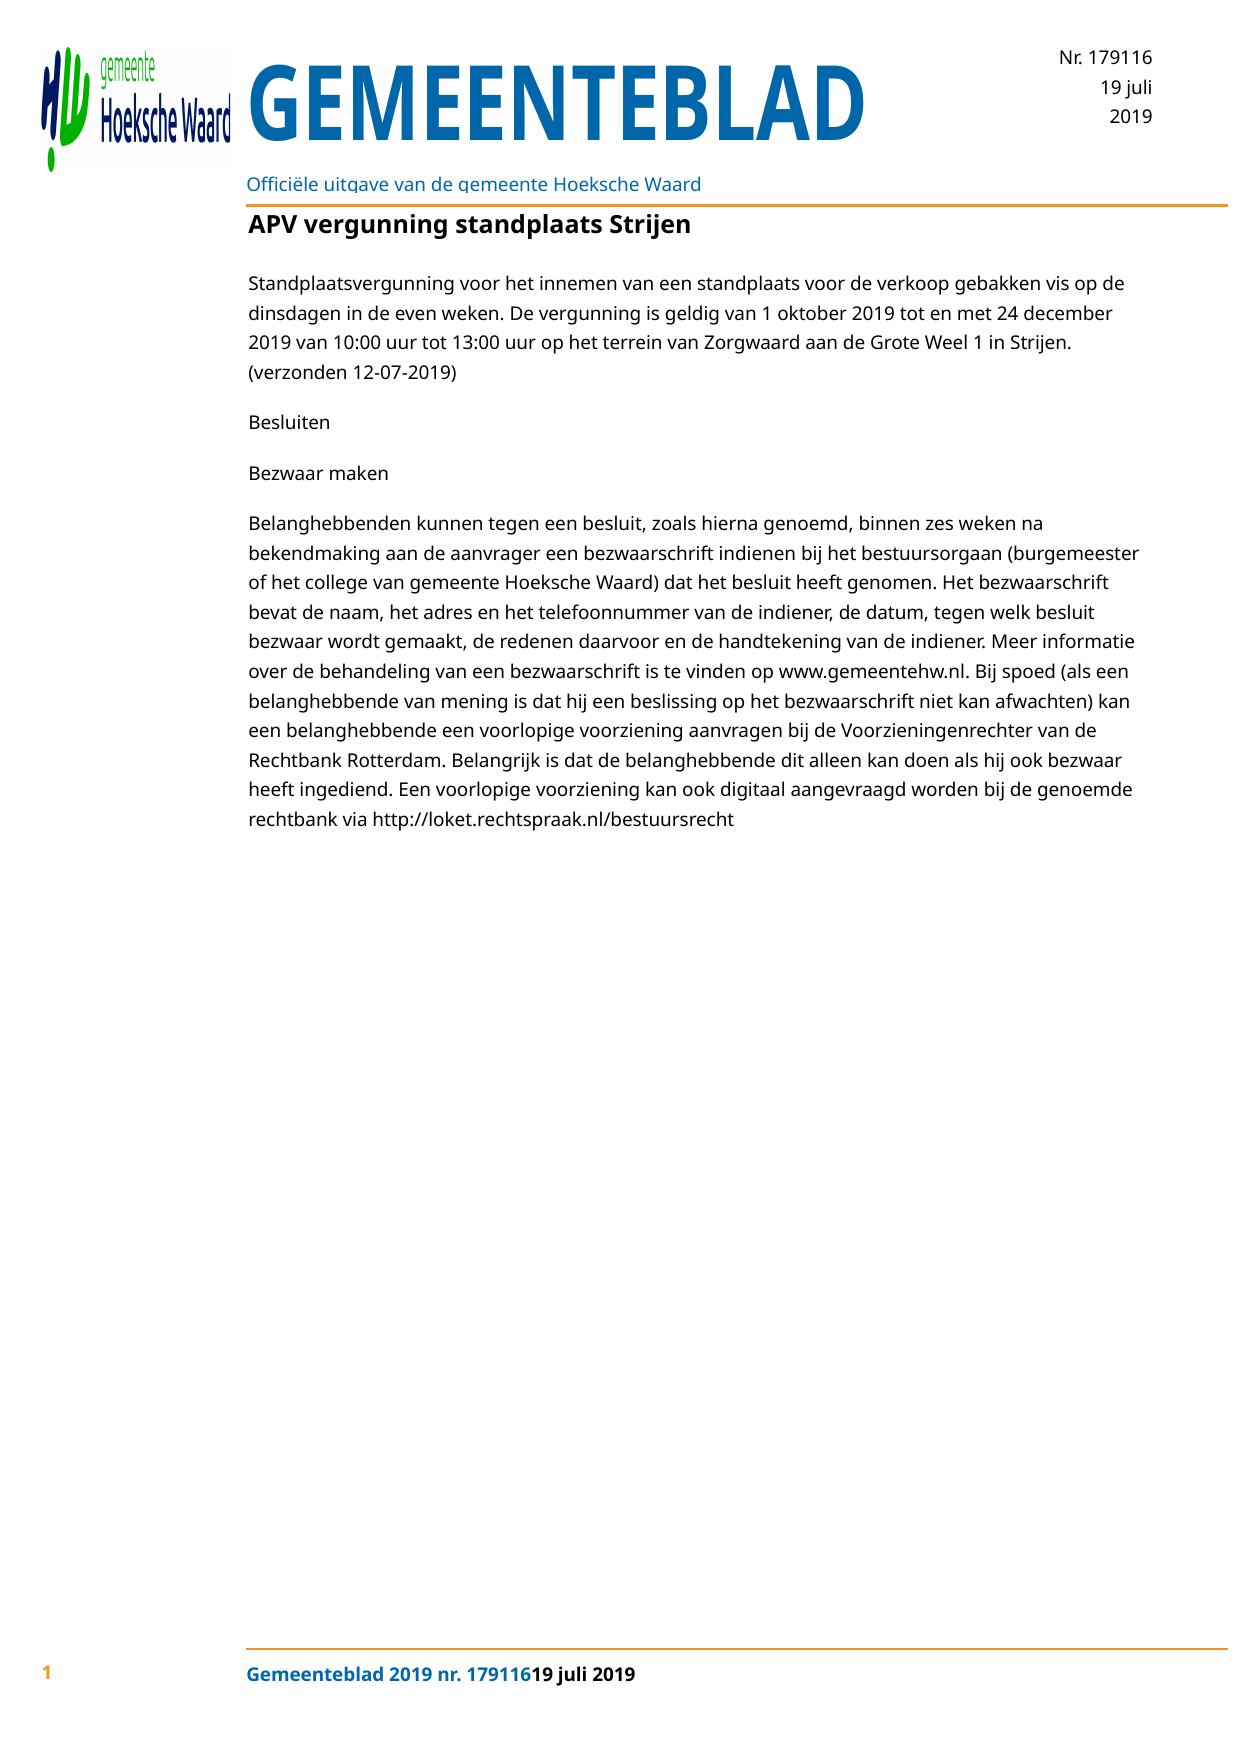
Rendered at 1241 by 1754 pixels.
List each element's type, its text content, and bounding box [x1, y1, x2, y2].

text Belanghebbenden kunnen tegen een besluit, zoals hierna genoemd, binnen zes weken na bekendmaking aan de aanvrager een bezwaarschrift indienen bij het bestuursorgaan (burgemeester of het college van gemeente Hoeksche Waard) dat het besluit heeft genomen. Het bezwaarschrift bevat de naam, het adres en het telefoonnummer van de indiener, de datum, tegen welk besluit bezwaar wordt gemaakt, de redenen daarvoor en de handtekening van de indiener. Meer informatie over de behandeling van een bezwaarschrift is te vinden op www.gemeentehw.nl. Bij spoed (als een belanghebbende van mening is dat hij een beslissing op het bezwaarschrift niet kan afwachten) kan een belanghebbende een voorlopige voorziening aanvragen bij de Voorzieningenrechter van de Rechtbank Rotterdam. Belangrijk is dat de belanghebbende dit alleen kan doen als hij ook bezwaar heeft ingediend. Een voorlopige voorziening kan ook digitaal aangevraagd worden bij de genoemde rechtbank via http://loket.rechtspraak.nl/bestuursrecht [248, 510, 1152, 832]
text Bezwaar maken [248, 460, 1152, 486]
text APV vergunning standplaats Strijen [248, 207, 1152, 241]
text Besluiten [248, 409, 1152, 435]
text Standplaatsvergunning voor het innemen van een standplaats voor de verkoop gebakken vis op de dinsdagen in de even weken. De vergunning is geldig van 1 oktober 2019 tot en met 24 december 2019 van 10:00 uur tot 13:00 uur op het terrein van Zorgwaard aan de Grote Weel 1 in Strijen. (verzonden 12-07-2019) [248, 270, 1152, 385]
picture [41, 47, 231, 172]
